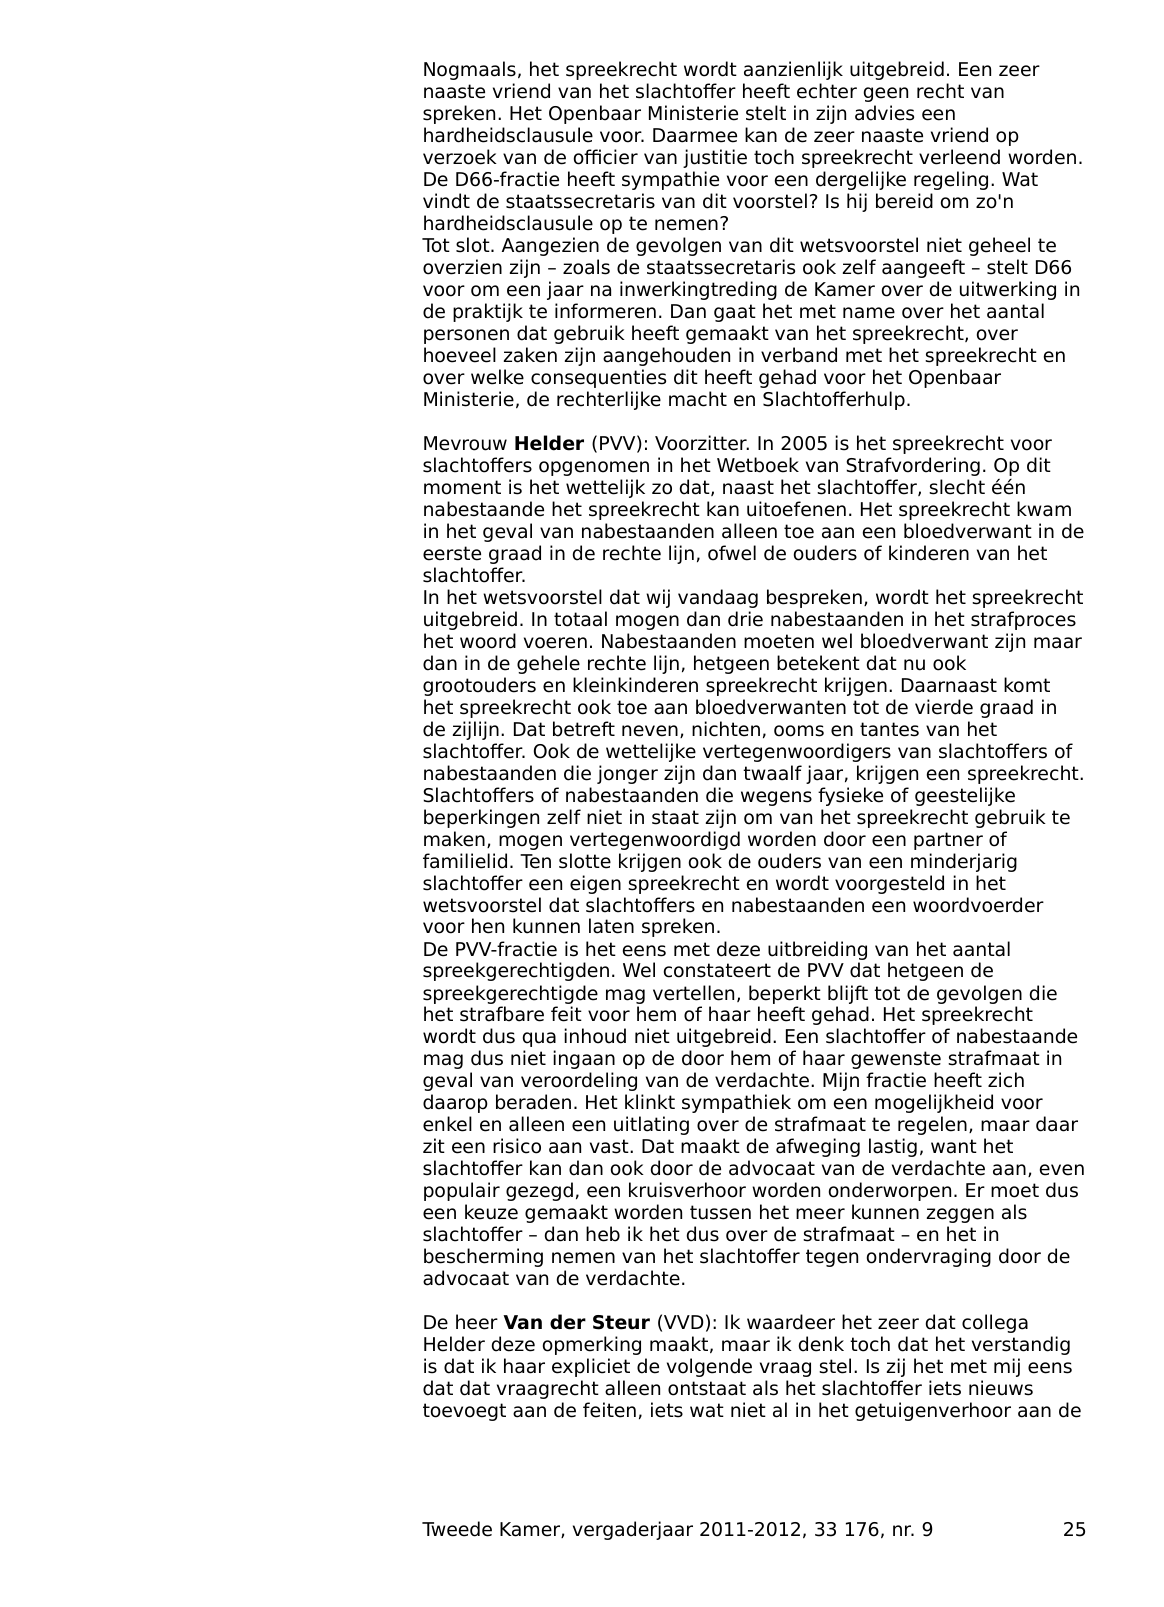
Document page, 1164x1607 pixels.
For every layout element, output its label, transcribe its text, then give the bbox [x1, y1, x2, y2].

text Mevrouw Helder (PVV): Voorzitter. In 2005 is het spreekrecht voor slachtoffers opgenomen in het Wetboek van Strafvordering. Op dit moment is het wettelijk zo dat, naast het slachtoffer, slecht één nabestaande het spreekrecht kan uitoefenen. Het spreekrecht kwam in het geval van nabestaanden alleen toe aan een bloedverwant in de eerste graad in de rechte lijn, ofwel de ouders of kinderen van het slachtoffer. [422, 433, 1087, 587]
text De PVV-fractie is het eens met deze uitbreiding van het aantal spreekgerechtigden. Wel constateert de PVV dat hetgeen de spreekgerechtigde mag vertellen, beperkt blijft tot de gevolgen die het strafbare feit voor hem of haar heeft gehad. Het spreekrecht wordt dus qua inhoud niet uitgebreid. Een slachtoffer of nabestaande mag dus niet ingaan op de door hem of haar gewenste strafmaat in geval van veroordeling van de verdachte. Mijn fractie heeft zich daarop beraden. Het klinkt sympathiek om een mogelijkheid voor enkel en alleen een uitlating over de strafmaat te regelen, maar daar zit een risico aan vast. Dat maakt de afweging lastig, want het slachtoffer kan dan ook door de advocaat van de verdachte aan, even populair gezegd, een kruisverhoor worden onderworpen. Er moet dus een keuze gemaakt worden tussen het meer kunnen zeggen als slachtoffer – dan heb ik het dus over de strafmaat – en het in bescherming nemen van het slachtoffer tegen ondervraging door de advocaat van de verdachte. [422, 938, 1087, 1290]
text In het wetsvoorstel dat wij vandaag bespreken, wordt het spreekrecht uitgebreid. In totaal mogen dan drie nabestaanden in het strafproces het woord voeren. Nabestaanden moeten wel bloedverwant zijn maar dan in de gehele rechte lijn, hetgeen betekent dat nu ook grootouders en kleinkinderen spreekrecht krijgen. Daarnaast komt het spreekrecht ook toe aan bloedverwanten tot de vierde graad in de zijlijn. Dat betreft neven, nichten, ooms en tantes van het slachtoffer. Ook de wettelijke vertegenwoordigers van slachtoffers of nabestaanden die jonger zijn dan twaalf jaar, krijgen een spreekrecht. Slachtoffers of nabestaanden die wegens fysieke of geestelijke beperkingen zelf niet in staat zijn om van het spreekrecht gebruik te maken, mogen vertegenwoordigd worden door een partner of familielid. Ten slotte krijgen ook de ouders van een minderjarig slachtoffer een eigen spreekrecht en wordt voorgesteld in het wetsvoorstel dat slachtoffers en nabestaanden een woordvoerder voor hen kunnen laten spreken. [422, 587, 1087, 938]
text Nogmaals, het spreekrecht wordt aanzienlijk uitgebreid. Een zeer naaste vriend van het slachtoffer heeft echter geen recht van spreken. Het Openbaar Ministerie stelt in zijn advies een hardheidsclausule voor. Daarmee kan de zeer naaste vriend op verzoek van de officier van justitie toch spreekrecht verleend worden. De D66-fractie heeft sympathie voor een dergelijke regeling. Wat vindt de staatssecretaris van dit voorstel? Is hij bereid om zo'n hardheidsclausule op te nemen? [422, 59, 1087, 235]
text Tot slot. Aangezien de gevolgen van dit wetsvoorstel niet geheel te overzien zijn – zoals de staatssecretaris ook zelf aangeeft – stelt D66 voor om een jaar na inwerkingtreding de Kamer over de uitwerking in de praktijk te informeren. Dan gaat het met name over het aantal personen dat gebruik heeft gemaakt van het spreekrecht, over hoeveel zaken zijn aangehouden in verband met het spreekrecht en over welke consequenties dit heeft gehad voor het Openbaar Ministerie, de rechterlijke macht en Slachtofferhulp. [422, 235, 1087, 411]
text De heer Van der Steur (VVD): Ik waardeer het zeer dat collega Helder deze opmerking maakt, maar ik denk toch dat het verstandig is dat ik haar expliciet de volgende vraag stel. Is zij het met mij eens dat dat vraagrecht alleen ontstaat als het slachtoffer iets nieuws toevoegt aan de feiten, iets wat niet al in het getuigenverhoor aan de [422, 1312, 1087, 1422]
